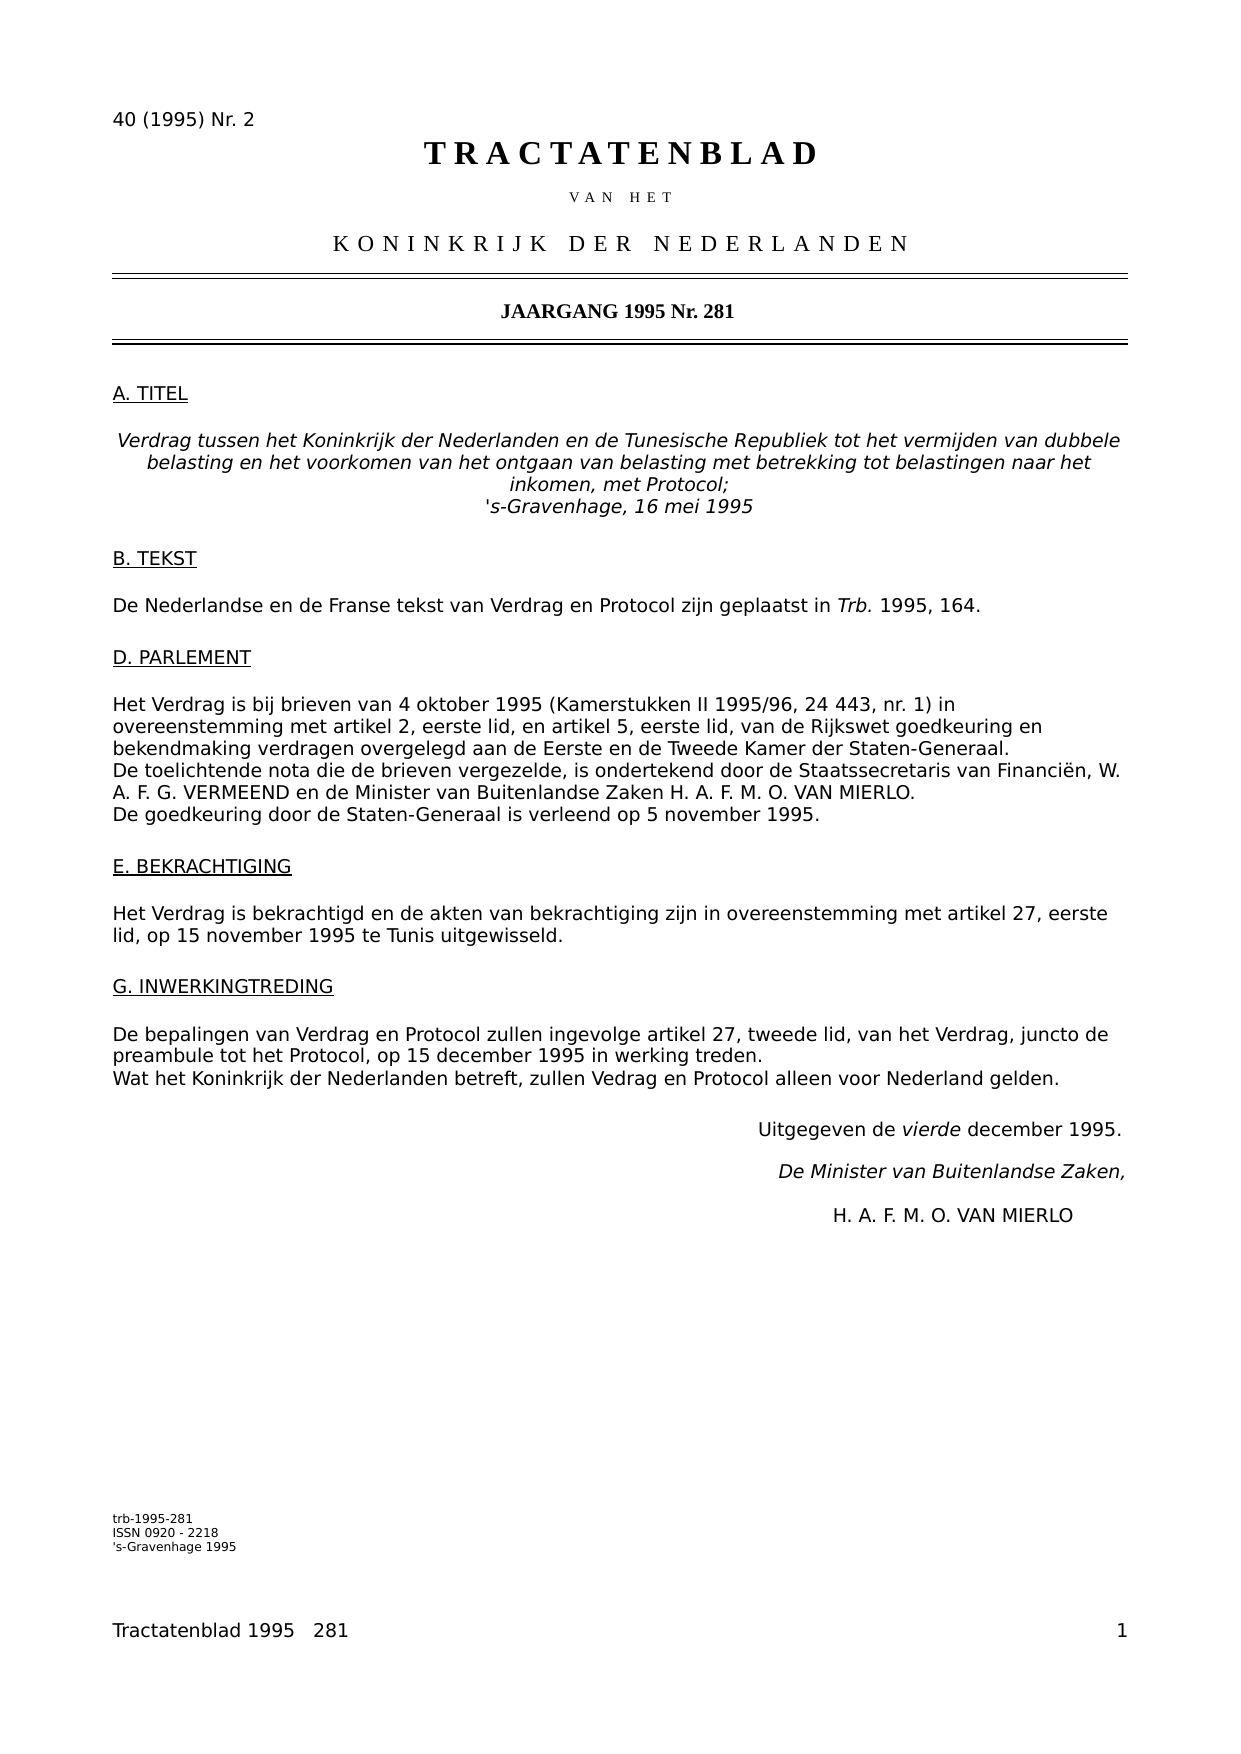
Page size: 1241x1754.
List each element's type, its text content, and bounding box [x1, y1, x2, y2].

text 's-Gravenhage, 16 mei 1995 [112, 496, 1128, 518]
text Wat het Koninkrijk der Nederlanden betreft, zullen Vedrag en Protocol alleen voor Nederland gelden. [112, 1067, 1128, 1089]
text Het Verdrag is bekrachtigd en de akten van bekrachtiging zijn in overeenstemming met artikel 27, eerste lid, op 15 november 1995 te Tunis uitgewisseld. [112, 902, 1128, 946]
text VAN HET [112, 189, 1128, 206]
text ISSN 0920 - 2218 [112, 1526, 346, 1540]
subtitle E. BEKRACHTIGING [112, 856, 1128, 877]
text KONINKRIJK DER NEDERLANDEN [112, 229, 1128, 256]
text TRACTATENBLAD [112, 133, 1128, 172]
text De bepalingen van Verdrag en Protocol zullen ingevolge artikel 27, tweede lid, van het Verdrag, juncto de preambule tot het Protocol, op 15 december 1995 in werking treden. [112, 1023, 1128, 1067]
text 40 (1995) Nr. 2 [112, 109, 1128, 131]
text De goedkeuring door de Staten-Generaal is verleend op 5 november 1995. [112, 803, 1128, 826]
text De Nederlandse en de Franse tekst van Verdrag en Protocol zijn geplaatst in Trb. 1995, 164. [112, 595, 1128, 617]
subtitle D. PARLEMENT [112, 647, 1128, 669]
text Uitgegeven de vierde december 1995. [112, 1119, 1128, 1141]
text trb-1995-281 [112, 1512, 346, 1526]
subtitle A. TITEL [112, 383, 1128, 405]
subtitle B. TEKST [112, 548, 1128, 570]
text De Minister van Buitenlandse Zaken, H. A. F. M. O. VAN MIERLO [112, 1161, 1128, 1227]
text Verdrag tussen het Koninkrijk der Nederlanden en de Tunesische Republiek tot het vermijden van dubbele belasting en het voorkomen van het ontgaan van belasting met betrekking tot belastingen naar het inkomen, met Protocol; [112, 430, 1128, 496]
text 's-Gravenhage 1995 [112, 1540, 346, 1554]
text De toelichtende nota die de brieven vergezelde, is ondertekend door de Staatssecretaris van Financiën, W. A. F. G. VERMEEND en de Minister van Buitenlandse Zaken H. A. F. M. O. VAN MIERLO. [112, 759, 1128, 803]
text Het Verdrag is bij brieven van 4 oktober 1995 (Kamerstukken II 1995/96, 24 443, nr. 1) in overeenstemming met artikel 2, eerste lid, en artikel 5, eerste lid, van de Rijkswet goedkeuring en bekendmaking verdragen overgelegd aan de Eerste en de Tweede Kamer der Staten-Generaal. [112, 694, 1128, 759]
text JAARGANG 1995 Nr. 281 [112, 299, 1128, 323]
subtitle G. INWERKINGTREDING [112, 976, 1128, 998]
